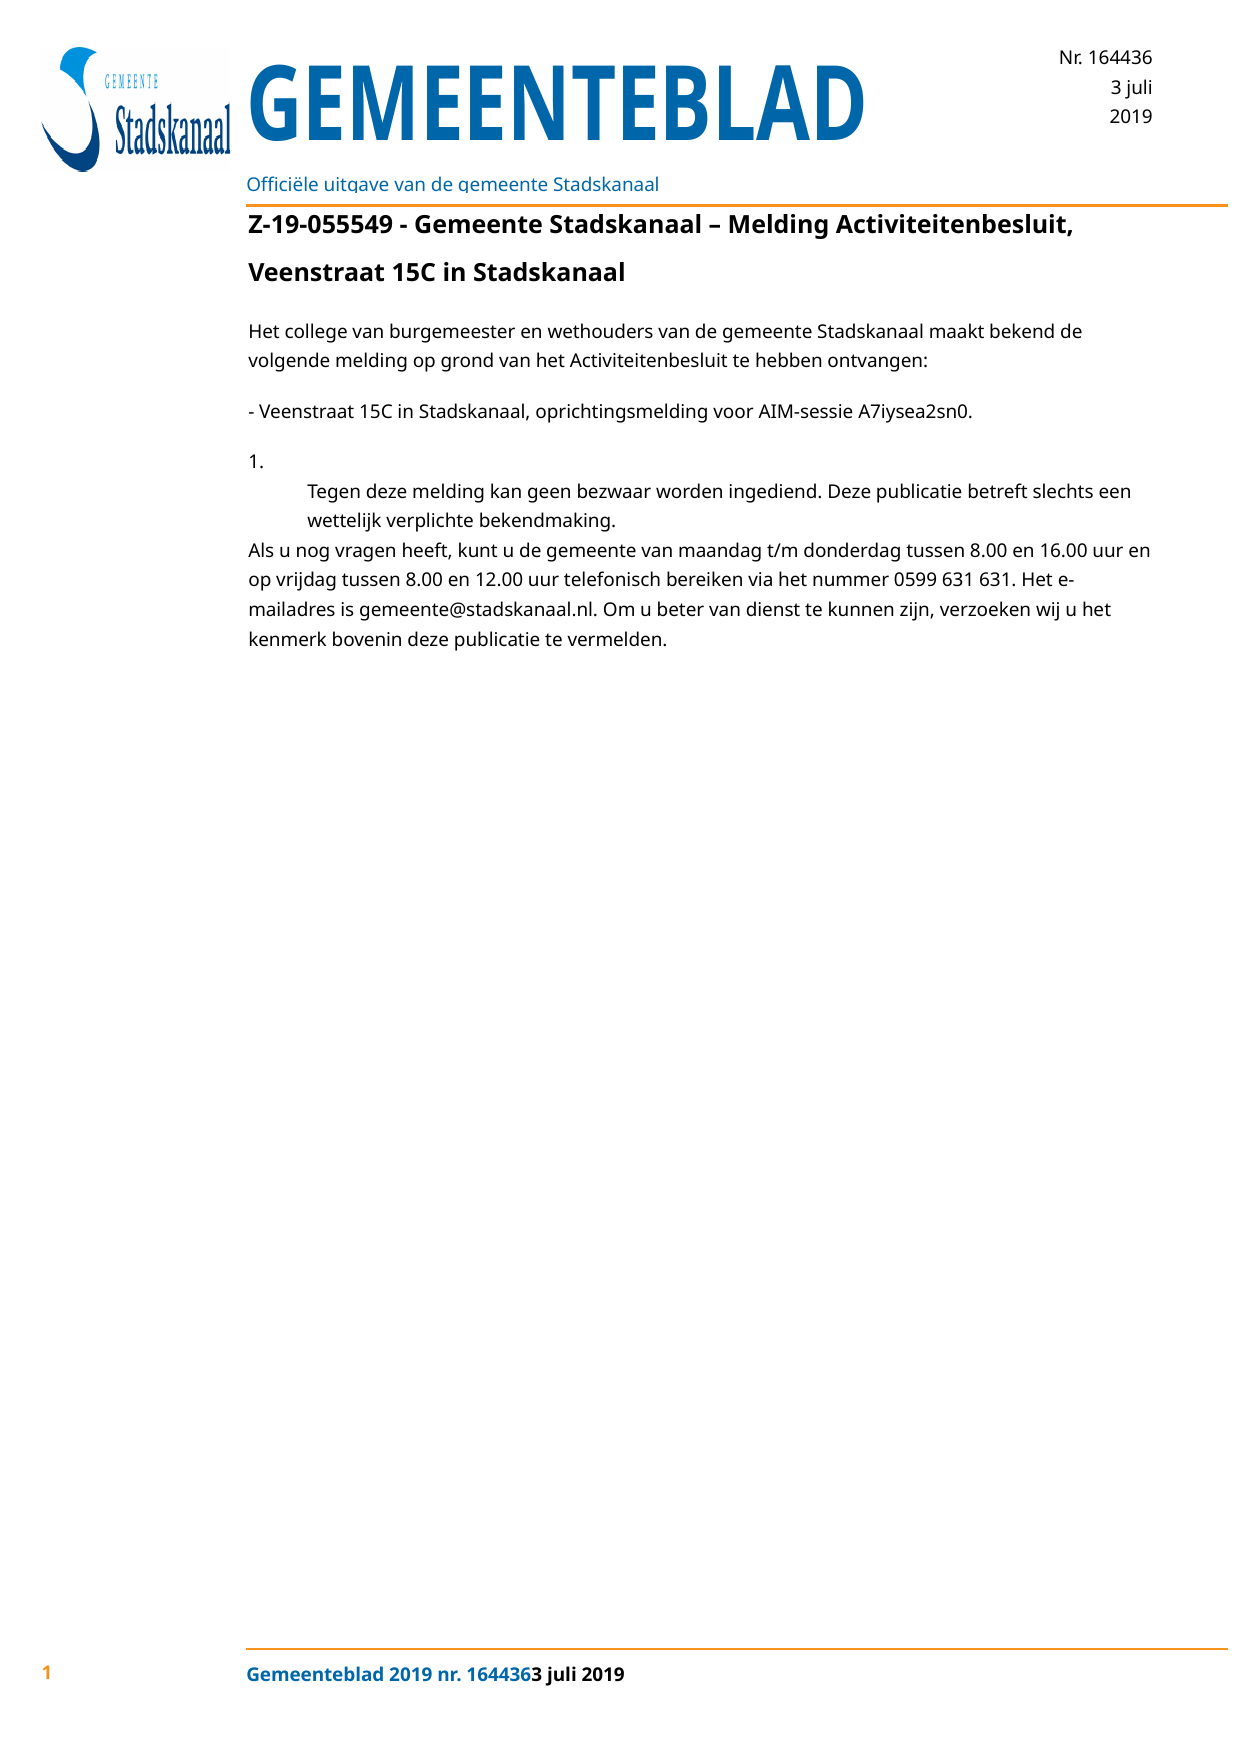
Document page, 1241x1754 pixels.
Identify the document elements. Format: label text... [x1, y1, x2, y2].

text Als u nog vragen heeft, kunt u de gemeente van maandag t/m donderdag tussen 8.00 en 16.00 uur en op vrijdag tussen 8.00 en 12.00 uur telefonisch bereiken via het nummer 0599 631 631. Het e-mailadres is gemeente@stadskanaal.nl. Om u beter van dienst te kunnen zijn, verzoeken wij u het kenmerk bovenin deze publicatie te vermelden. [248, 537, 1152, 652]
list Tegen deze melding kan geen bezwaar worden ingediend. Deze publicatie betreft slechts een wettelijk verplichte bekendmaking. [248, 478, 1152, 533]
picture [41, 47, 231, 172]
text Z-19-055549 - Gemeente Stadskanaal – Melding Activiteitenbesluit, Veenstraat 15C in Stadskanaal [248, 207, 1152, 288]
text - Veenstraat 15C in Stadskanaal, oprichtingsmelding voor AIM-sessie A7iysea2sn0. [248, 398, 1152, 424]
text Het college van burgemeester en wethouders van de gemeente Stadskanaal maakt bekend de volgende melding op grond van het Activiteitenbesluit te hebben ontvangen: [248, 318, 1152, 373]
